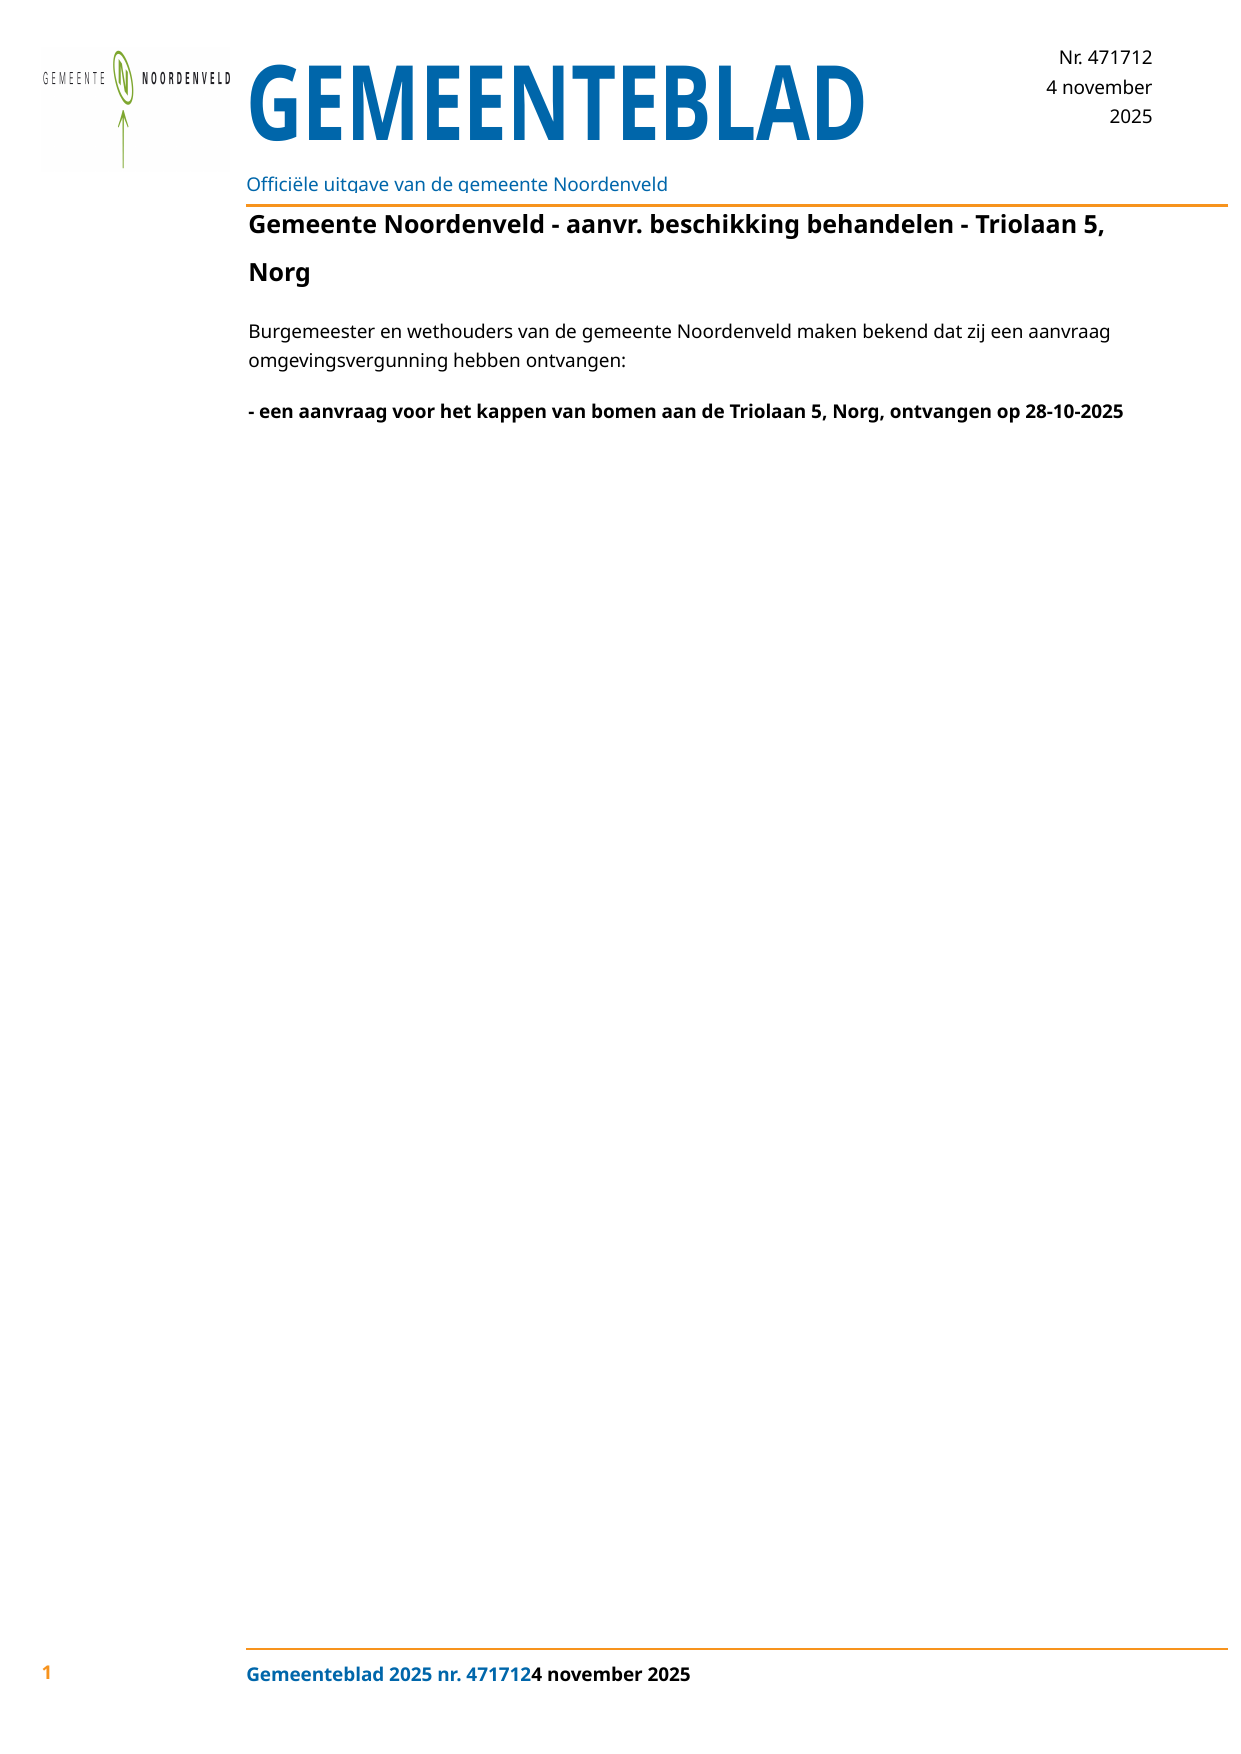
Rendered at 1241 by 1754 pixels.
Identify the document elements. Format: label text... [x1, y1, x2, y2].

text Gemeente Noordenveld - aanvr. beschikking behandelen - Triolaan 5, Norg [248, 207, 1152, 288]
picture [41, 47, 231, 172]
text Burgemeester en wethouders van de gemeente Noordenveld maken bekend dat zij een aanvraag omgevingsvergunning hebben ontvangen: [248, 318, 1152, 373]
text - een aanvraag voor het kappen van bomen aan de Triolaan 5, Norg, ontvangen op 28-10-2025 [248, 398, 1152, 424]
